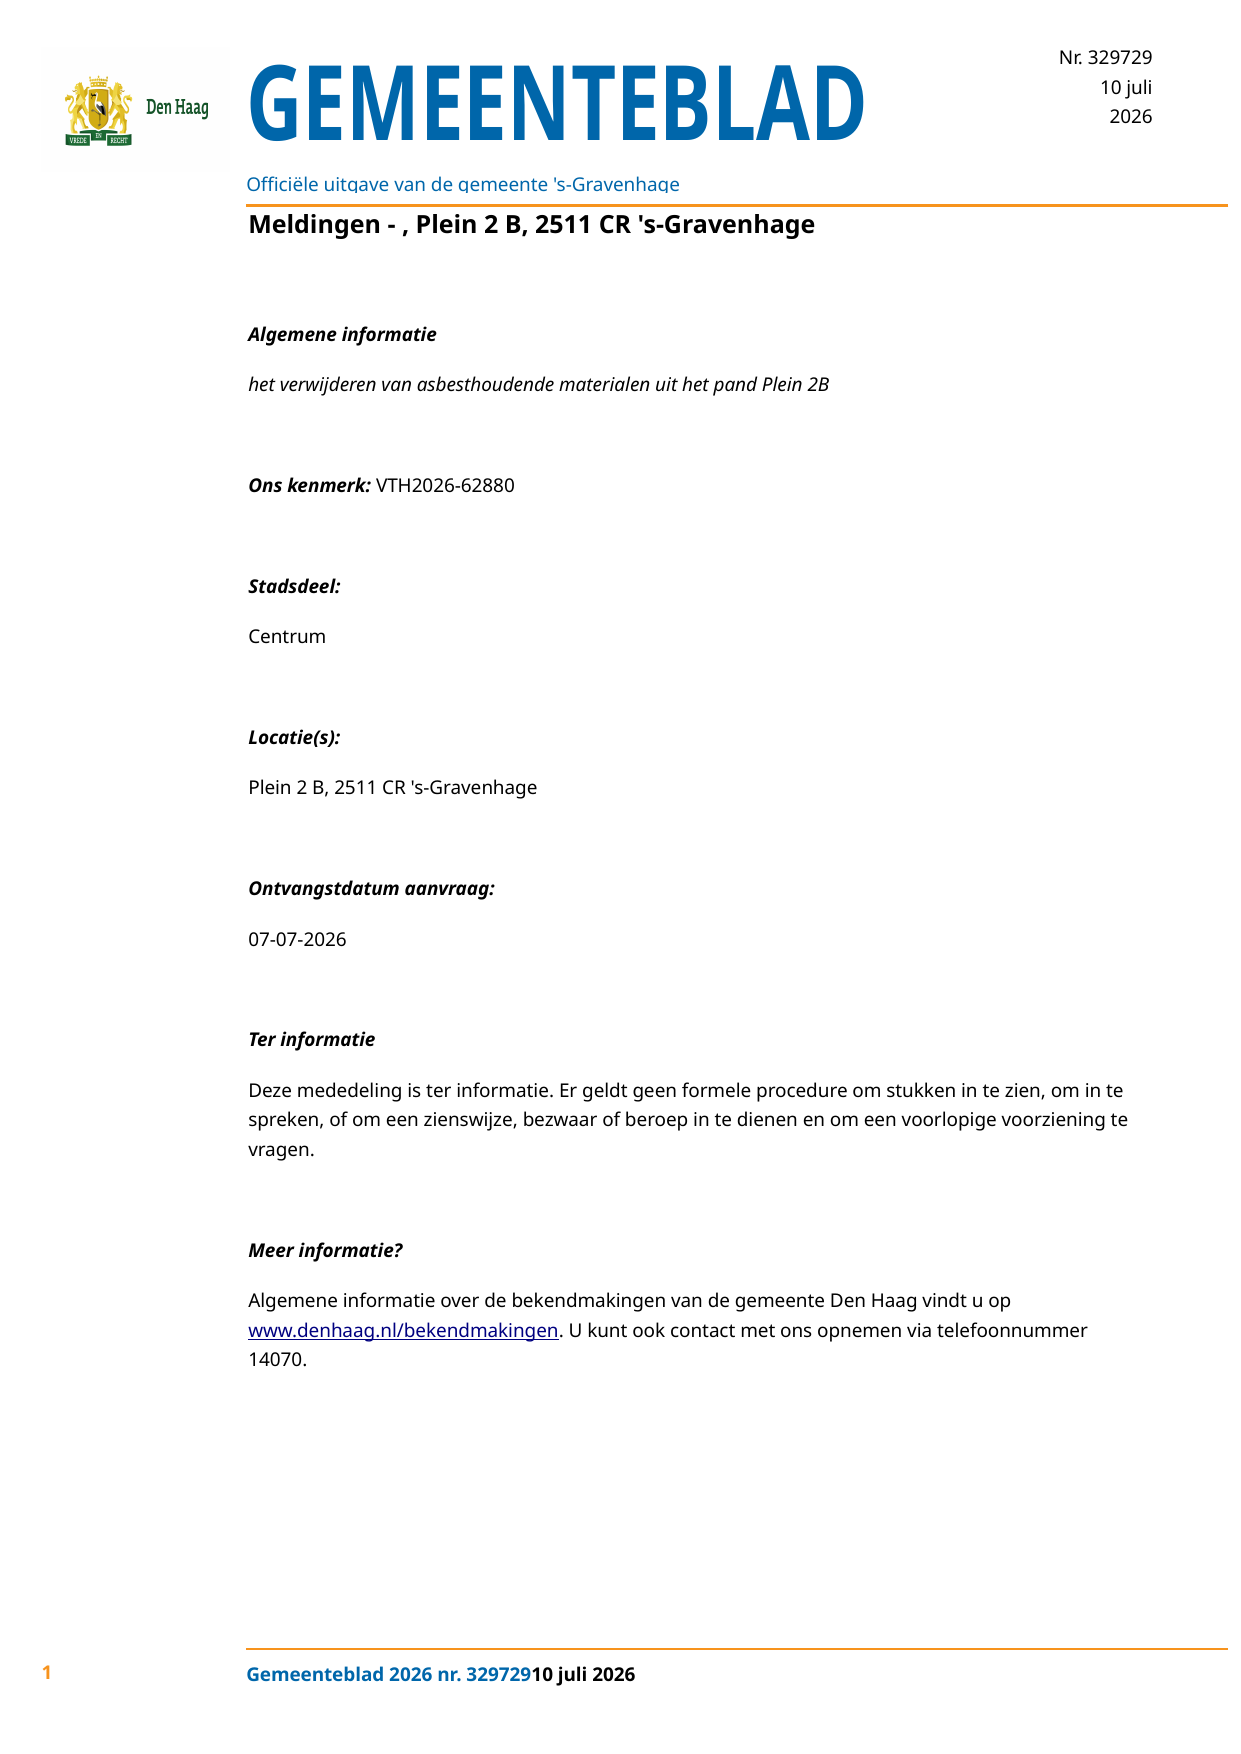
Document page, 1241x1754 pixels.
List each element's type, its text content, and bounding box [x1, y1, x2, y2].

text Algemene informatie over de bekendmakingen van de gemeente Den Haag vindt u op www.denhaag.nl/bekendmakingen. U kunt ook contact met ons opnemen via telefoonnummer 14070. [248, 1287, 1152, 1372]
text Centrum [248, 623, 1152, 649]
text het verwijderen van asbesthoudende materialen uit het pand Plein 2B [248, 371, 1152, 397]
text Ontvangstdatum aanvraag: [248, 875, 1152, 901]
text Meldingen - , Plein 2 B, 2511 CR 's-Gravenhage [248, 207, 1152, 241]
text Ter informatie [248, 1027, 1152, 1052]
text Meer informatie? [248, 1237, 1152, 1263]
text 07-07-2026 [248, 926, 1152, 951]
text Locatie(s): [248, 724, 1152, 750]
text Plein 2 B, 2511 CR 's-Gravenhage [248, 774, 1152, 800]
text Deze mededeling is ter informatie. Er geldt geen formele procedure om stukken in te zien, om in te spreken, of om een zienswijze, bezwaar of beroep in te dienen en om een voorlopige voorziening te vragen. [248, 1077, 1152, 1162]
text Algemene informatie [248, 321, 1152, 346]
text Ons kenmerk: VTH2026-62880 [248, 472, 1152, 498]
text Stadsdeel: [248, 573, 1152, 598]
picture [41, 47, 231, 172]
